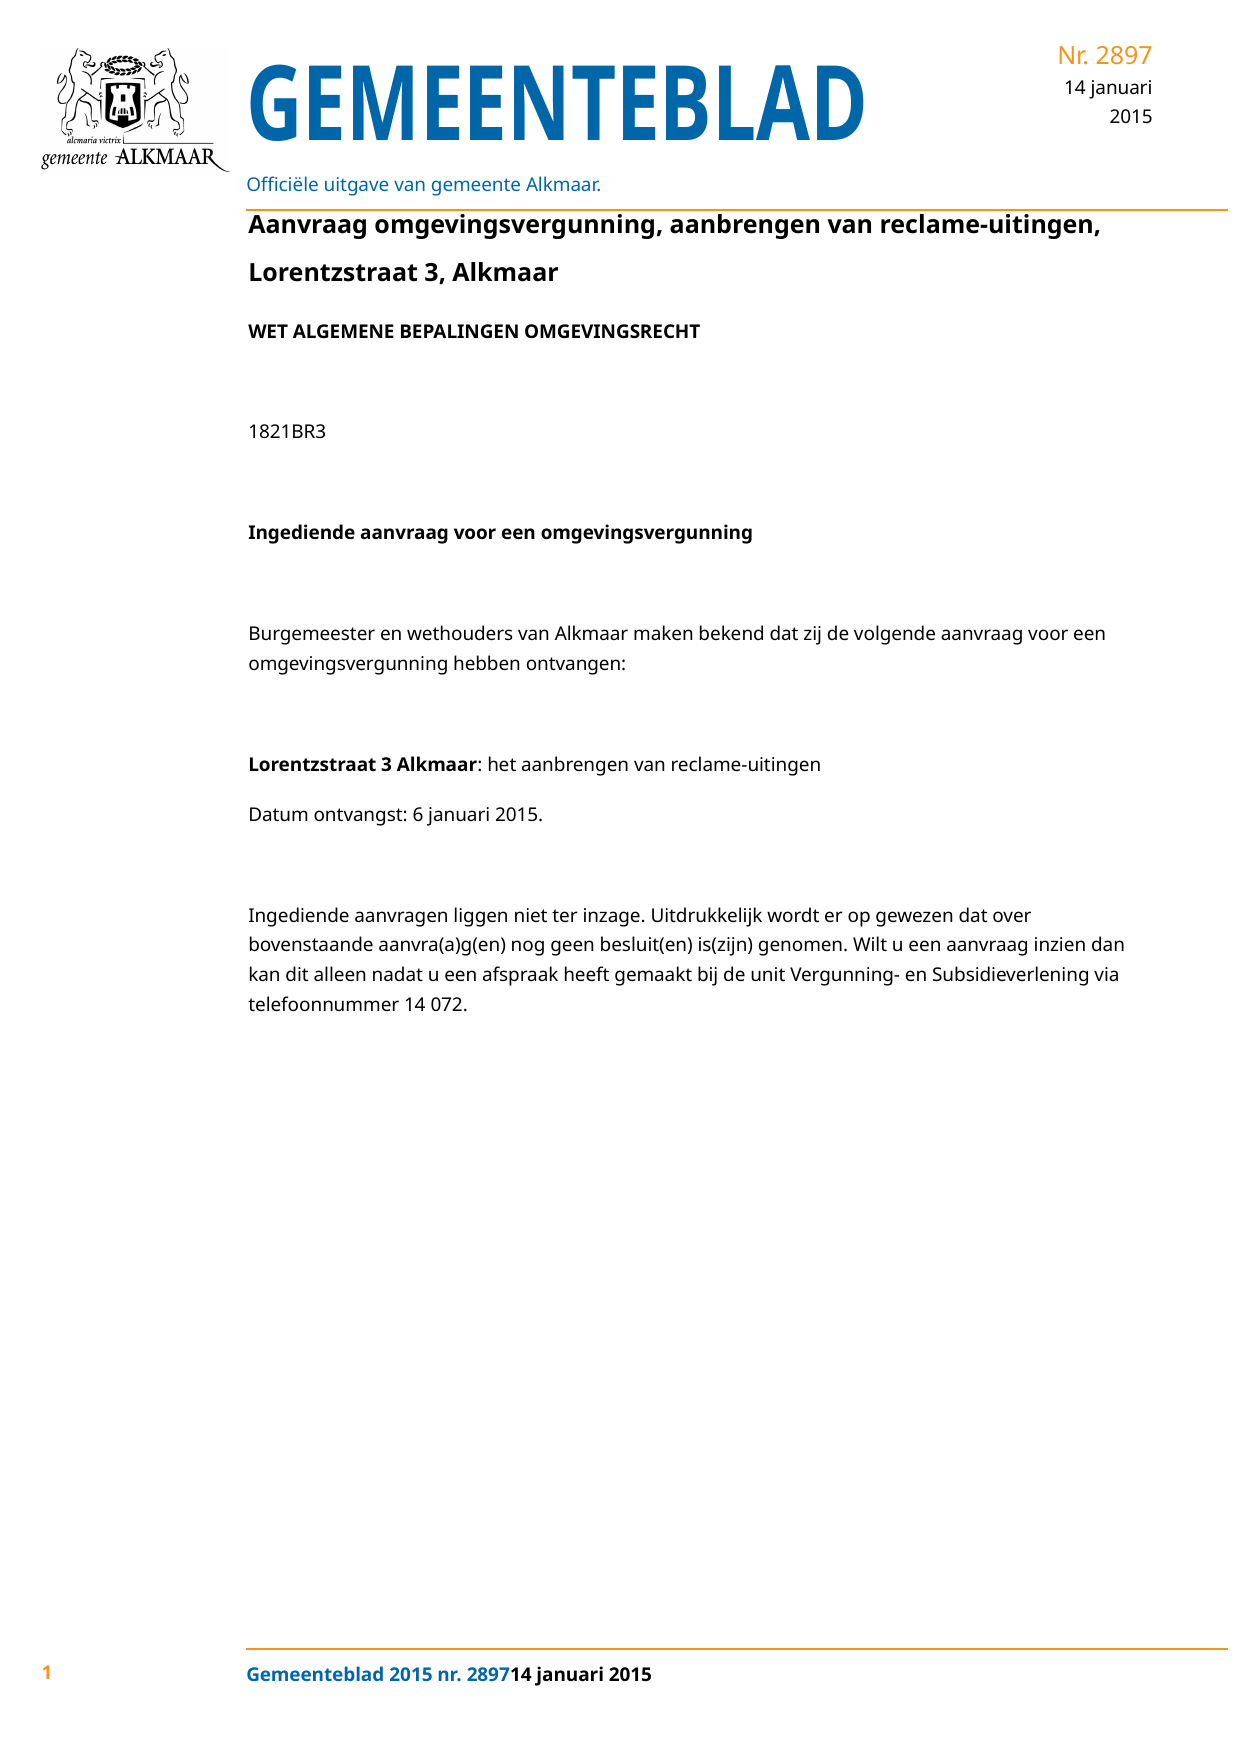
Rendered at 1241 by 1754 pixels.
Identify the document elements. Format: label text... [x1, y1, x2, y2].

text Datum ontvangst: 6 januari 2015. [248, 801, 1152, 827]
text Aanvraag omgevingsvergunning, aanbrengen van reclame-uitingen, Lorentzstraat 3, Alkmaar [248, 211, 1152, 288]
text Lorentzstraat 3 Alkmaar: het aanbrengen van reclame-uitingen [248, 751, 1152, 777]
text Ingediende aanvraag voor een omgevingsvergunning [248, 519, 1152, 545]
picture [41, 47, 231, 172]
text WET ALGEMENE BEPALINGEN OMGEVINGSRECHT [248, 318, 1152, 344]
text Ingediende aanvragen liggen niet ter inzage. Uitdrukkelijk wordt er op gewezen dat over bovenstaande aanvra(a)g(en) nog geen besluit(en) is(zijn) genomen. Wilt u een aanvraag inzien dan kan dit alleen nadat u een afspraak heeft gemaakt bij de unit Vergunning- en Subsidieverlening via telefoonnummer 14 072. [248, 902, 1152, 1017]
text 1821BR3 [248, 419, 1152, 444]
text Burgemeester en wethouders van Alkmaar maken bekend dat zij de volgende aanvraag voor een omgevingsvergunning hebben ontvangen: [248, 620, 1152, 676]
